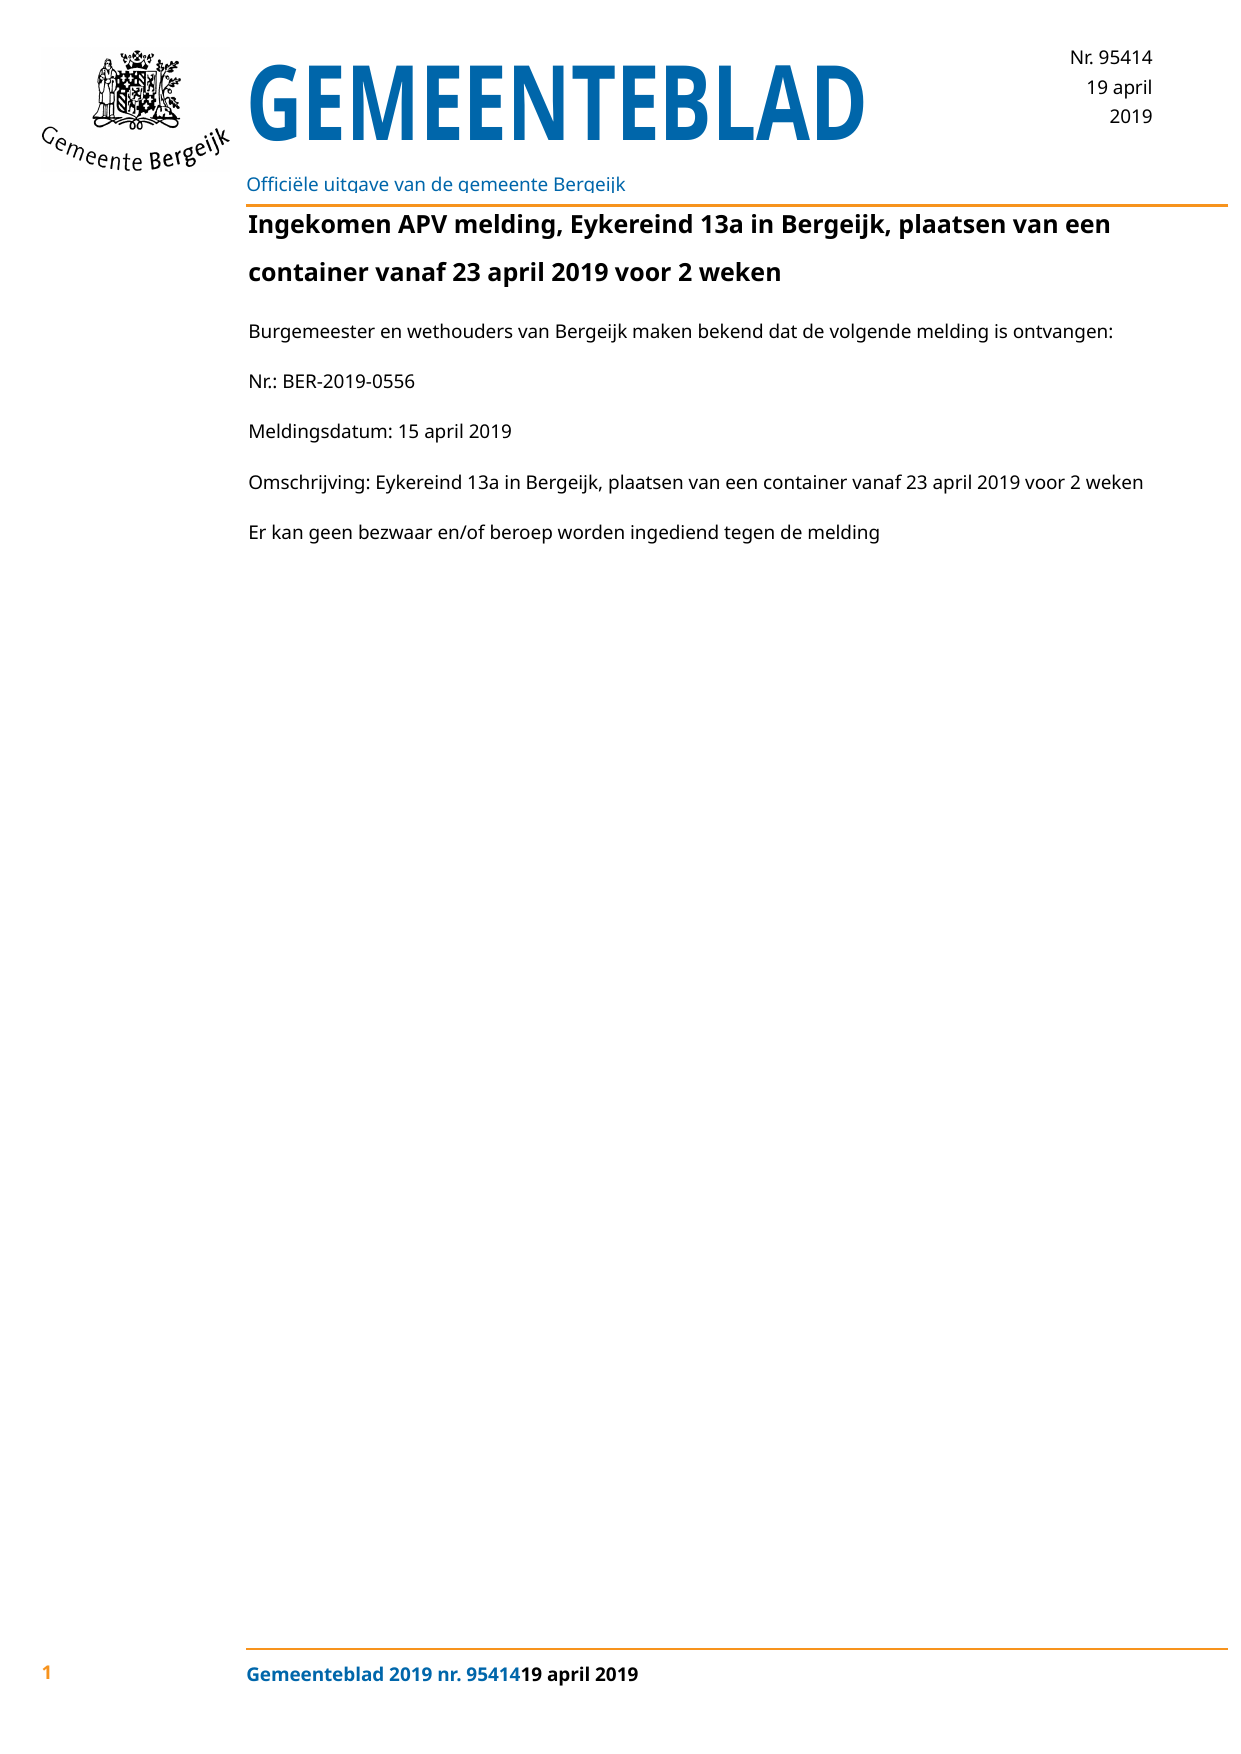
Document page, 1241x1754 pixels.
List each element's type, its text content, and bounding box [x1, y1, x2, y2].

text Ingekomen APV melding, Eykereind 13a in Bergeijk, plaatsen van een container vanaf 23 april 2019 voor 2 weken [248, 207, 1152, 288]
text Burgemeester en wethouders van Bergeijk maken bekend dat de volgende melding is ontvangen: [248, 318, 1152, 344]
text Er kan geen bezwaar en/of beroep worden ingediend tegen de melding [248, 519, 1152, 545]
text Nr.: BER-2019-0556 [248, 368, 1152, 394]
picture [41, 47, 231, 172]
text Omschrijving: Eykereind 13a in Bergeijk, plaatsen van een container vanaf 23 april 2019 voor 2 weken [248, 469, 1152, 495]
text Meldingsdatum: 15 april 2019 [248, 419, 1152, 444]
